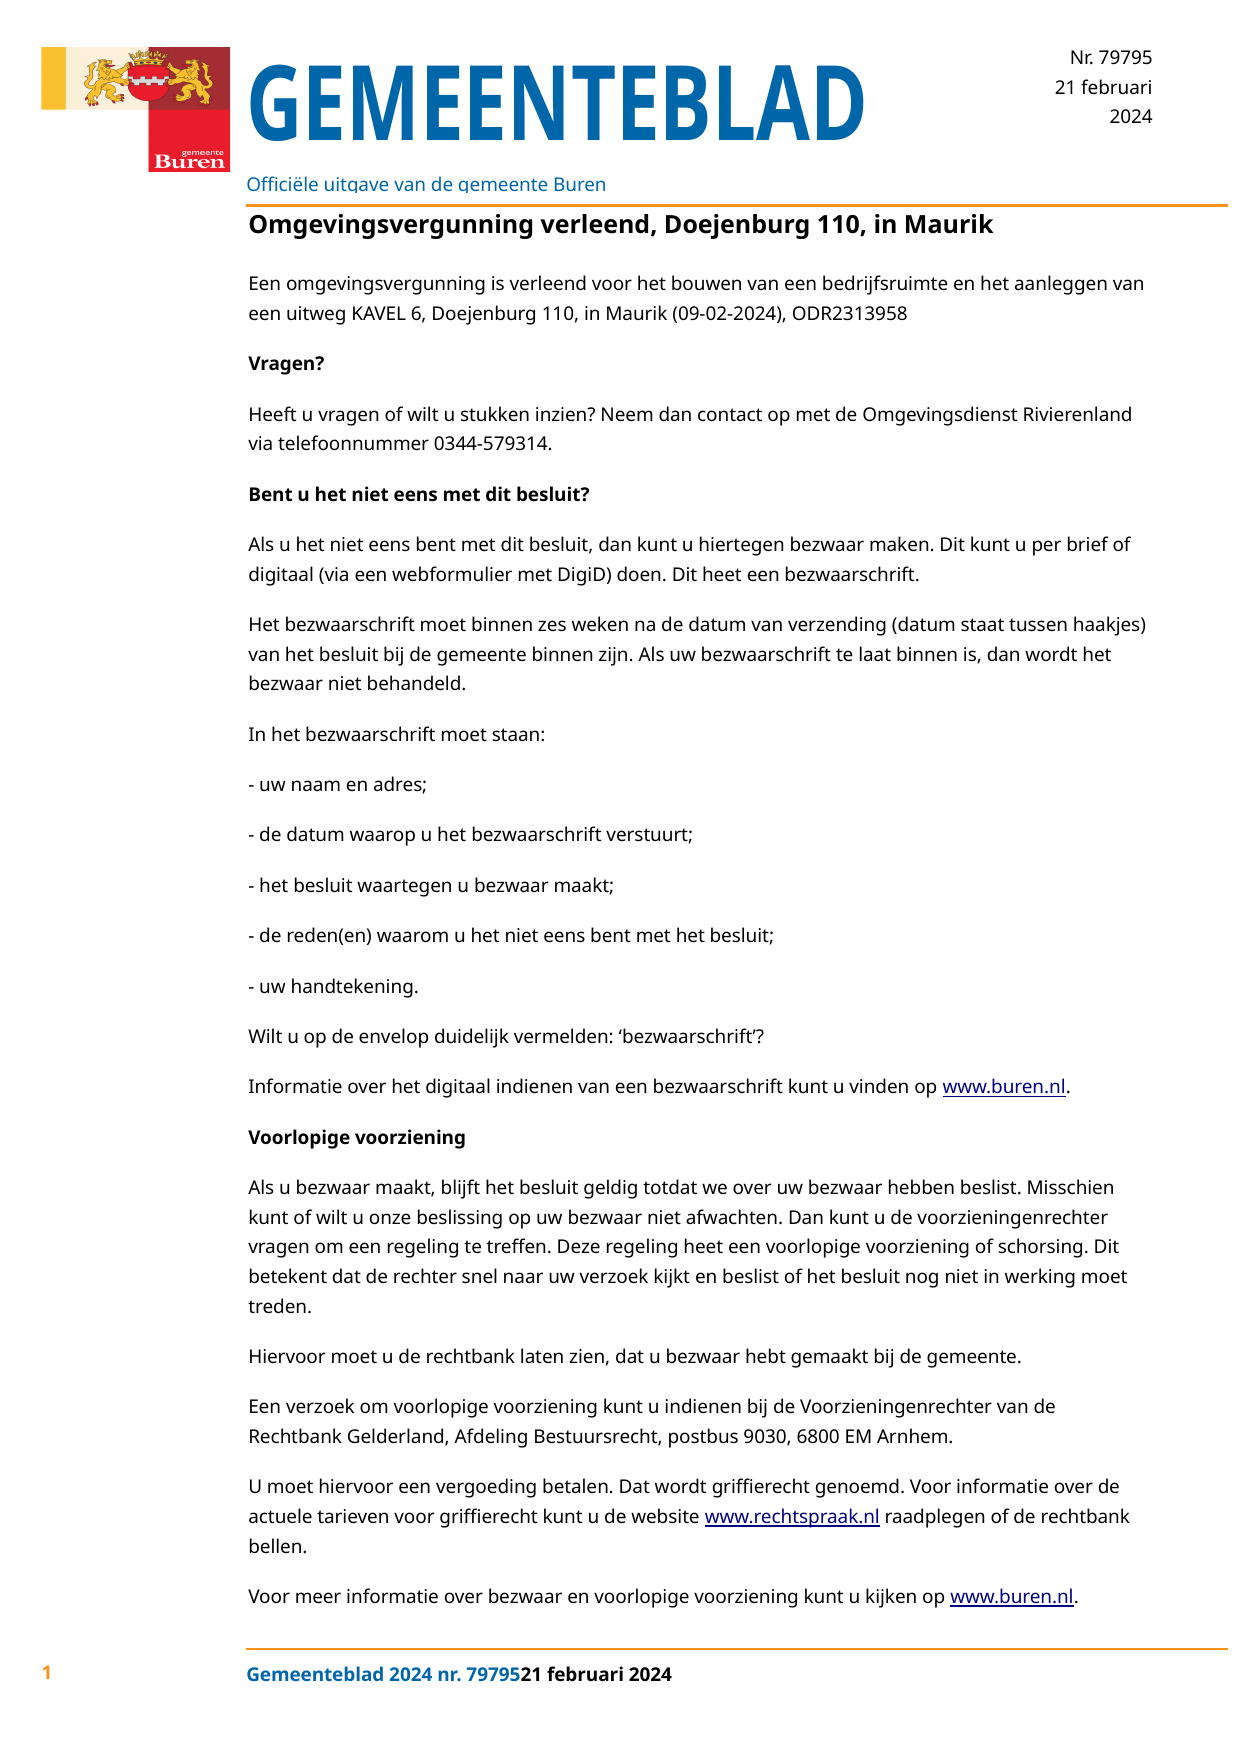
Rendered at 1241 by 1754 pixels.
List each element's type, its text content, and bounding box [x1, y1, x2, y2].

text Informatie over het digitaal indienen van een bezwaarschrift kunt u vinden op www.buren.nl. [248, 1074, 1152, 1099]
text Het bezwaarschrift moet binnen zes weken na de datum van verzending (datum staat tussen haakjes) van het besluit bij de gemeente binnen zijn. Als uw bezwaarschrift te laat binnen is, dan wordt het bezwaar niet behandeld. [248, 611, 1152, 696]
text In het bezwaarschrift moet staan: [248, 721, 1152, 746]
text Bent u het niet eens met dit besluit? [248, 481, 1152, 506]
text Omgevingsvergunning verleend, Doejenburg 110, in Maurik [248, 207, 1152, 241]
text - de datum waarop u het bezwaarschrift verstuurt; [248, 822, 1152, 847]
text - het besluit waartegen u bezwaar maakt; [248, 872, 1152, 898]
text Een omgevingsvergunning is verleend voor het bouwen van een bedrijfsruimte en het aanleggen van een uitweg KAVEL 6, Doejenburg 110, in Maurik (09-02-2024), ODR2313958 [248, 270, 1152, 326]
text Als u het niet eens bent met dit besluit, dan kunt u hiertegen bezwaar maken. Dit kunt u per brief of digitaal (via een webformulier met DigiD) doen. Dit heet een bezwaarschrift. [248, 531, 1152, 586]
text - uw naam en adres; [248, 771, 1152, 797]
text Hiervoor moet u de rechtbank laten zien, dat u bezwaar hebt gemaakt bij de gemeente. [248, 1343, 1152, 1369]
text Als u bezwaar maakt, blijft het besluit geldig totdat we over uw bezwaar hebben beslist. Misschien kunt of wilt u onze beslissing op uw bezwaar niet afwachten. Dan kunt u de voorzieningenrechter vragen om een regeling te treffen. Deze regeling heet een voorlopige voorziening of schorsing. Dit betekent dat de rechter snel naar uw verzoek kijkt en beslist of het besluit nog niet in werking moet treden. [248, 1174, 1152, 1318]
text Vragen? [248, 350, 1152, 376]
text Heeft u vragen of wilt u stukken inzien? Neem dan contact op met de Omgevingsdienst Rivierenland via telefoonnummer 0344-579314. [248, 401, 1152, 456]
text Wilt u op de envelop duidelijk vermelden: ‘bezwaarschrift’? [248, 1023, 1152, 1049]
text U moet hiervoor een vergoeding betalen. Dat wordt griffierecht genoemd. Voor informatie over de actuele tarieven voor griffierecht kunt u de website www.rechtspraak.nl raadplegen of de rechtbank bellen. [248, 1474, 1152, 1558]
text Voor meer informatie over bezwaar en voorlopige voorziening kunt u kijken op www.buren.nl. [248, 1583, 1152, 1609]
text Een verzoek om voorlopige voorziening kunt u indienen bij de Voorzieningenrechter van de Rechtbank Gelderland, Afdeling Bestuursrecht, postbus 9030, 6800 EM Arnhem. [248, 1394, 1152, 1449]
text - uw handtekening. [248, 973, 1152, 998]
text Voorlopige voorziening [248, 1124, 1152, 1150]
picture [41, 47, 231, 172]
text - de reden(en) waarom u het niet eens bent met het besluit; [248, 922, 1152, 948]
